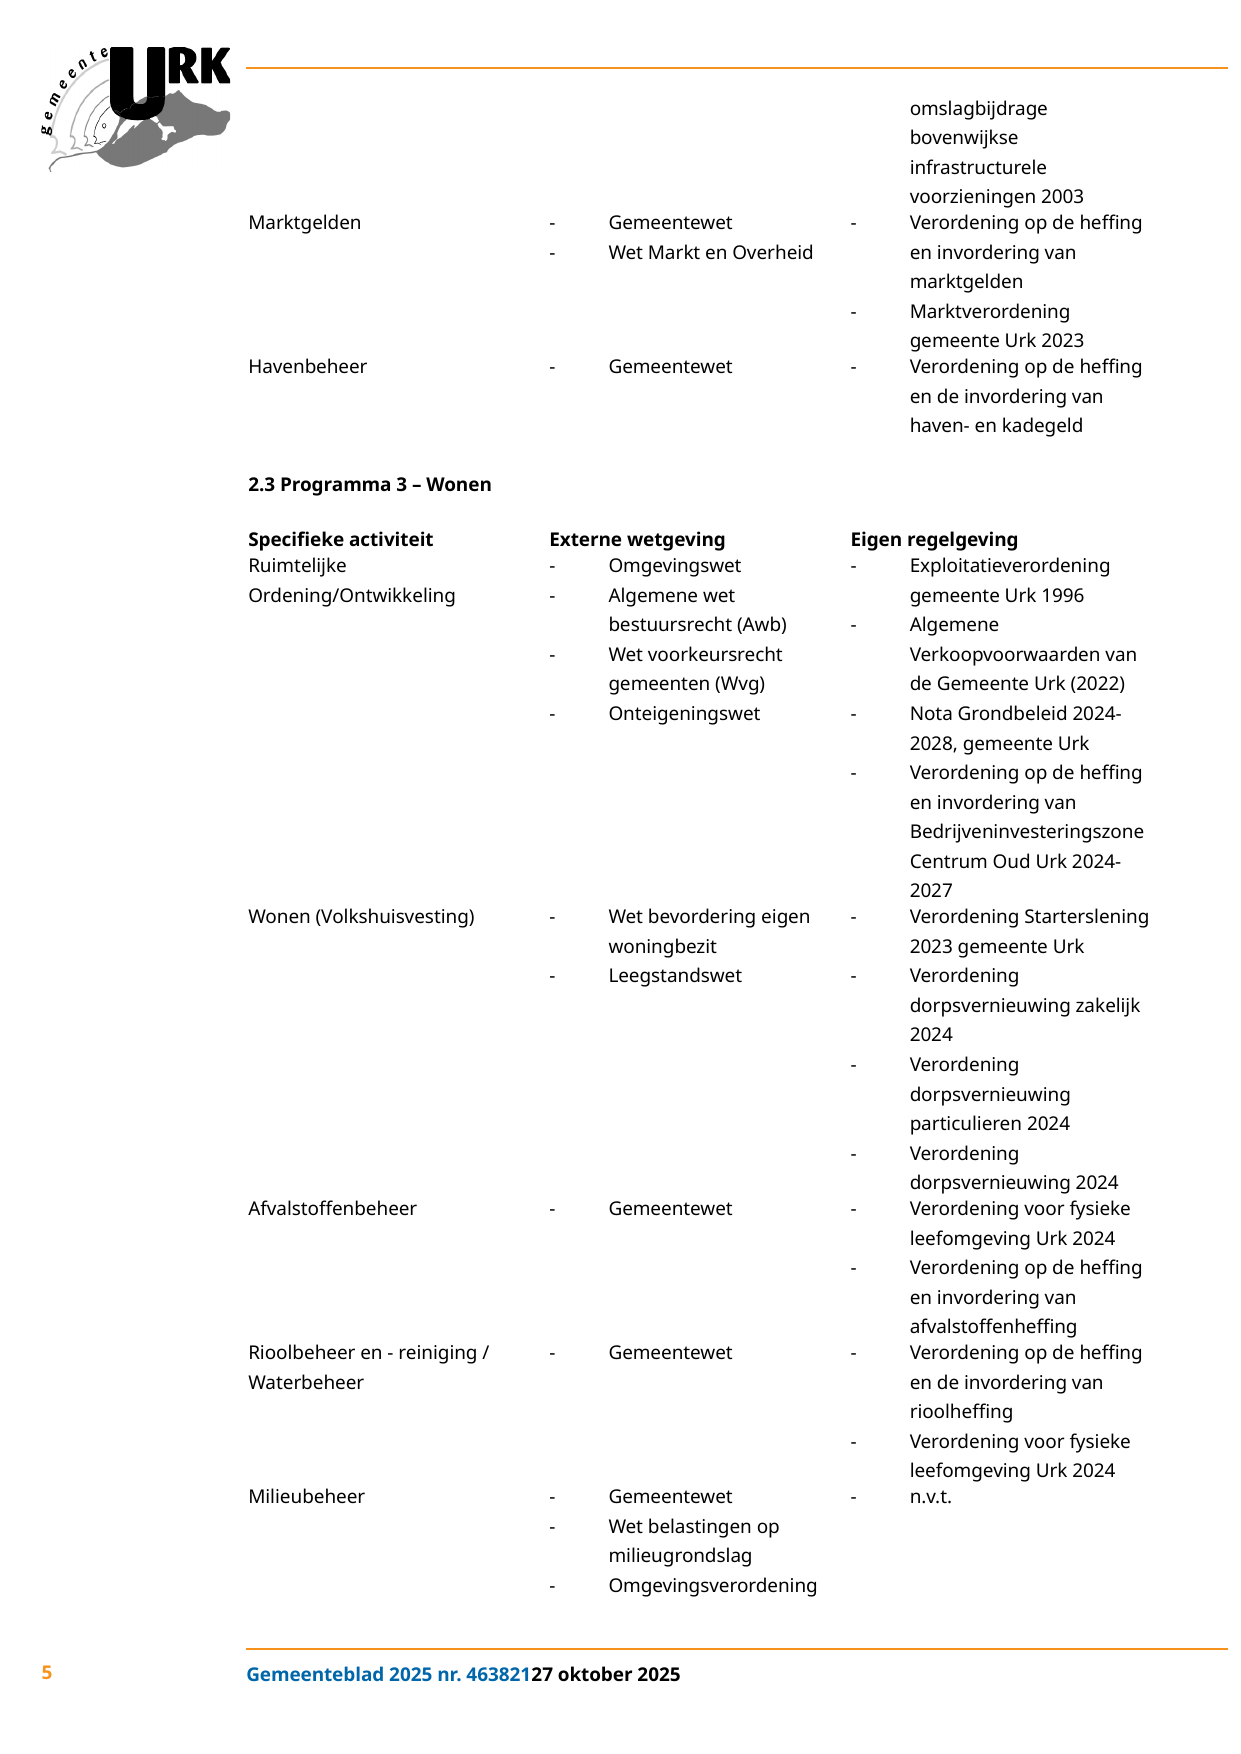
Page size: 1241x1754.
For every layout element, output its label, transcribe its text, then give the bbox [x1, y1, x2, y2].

table_cell [549, 95, 850, 209]
table_cell omslagbijdrage bovenwijkse infrastructurele voorzieningen 2003 [850, 95, 1152, 209]
text 2.3 Programma 3 – Wonen [248, 471, 1152, 497]
table_header Specifieke activiteit [248, 526, 549, 552]
table_cell Ruimtelijke Ordening/Ontwikkeling [248, 552, 549, 903]
table_cell Verordening op de heffing en de invordering van rioolheffing Verordening voor fysieke leefomgeving Urk 2024 [850, 1339, 1152, 1483]
picture [41, 47, 231, 172]
table_cell Verordening op de heffing en de invordering van haven- en kadegeld [850, 353, 1152, 438]
table_cell Gemeentewet [549, 1195, 850, 1339]
table_cell Afvalstoffenbeheer [248, 1195, 549, 1339]
table_cell Wonen (Volkshuisvesting) [248, 903, 549, 1195]
table_cell Verordening voor fysieke leefomgeving Urk 2024 Verordening op de heffing en invordering van afvalstoffenheffing [850, 1195, 1152, 1339]
table_cell Gemeentewet [549, 1339, 850, 1483]
table_cell Gemeentewet [549, 353, 850, 438]
table_header Externe wetgeving [549, 526, 850, 552]
table_cell Verordening op de heffing en invordering van marktgelden Marktverordening gemeente Urk 2023 [850, 209, 1152, 353]
table_cell Marktgelden [248, 209, 549, 353]
table_cell Omgevingswet Algemene wet bestuursrecht (Awb) Wet voorkeursrecht gemeenten (Wvg) Onteigeningswet [549, 552, 850, 903]
table_cell Rioolbeheer en - reiniging / Waterbeheer [248, 1339, 549, 1483]
table_cell n.v.t. [850, 1484, 1152, 1598]
table_cell Milieubeheer [248, 1484, 549, 1598]
table_cell Havenbeheer [248, 353, 549, 438]
table_cell Gemeentewet Wet belastingen op milieugrondslag Omgevingsverordening [549, 1484, 850, 1598]
table_cell [248, 95, 549, 209]
table_cell Verordening Starterslening 2023 gemeente Urk Verordening dorpsvernieuwing zakelijk 2024 Verordening dorpsvernieuwing particulieren 2024 Verordening dorpsvernieuwing 2024 [850, 903, 1152, 1195]
table_header Eigen regelgeving [850, 526, 1152, 552]
table_cell Exploitatieverordening gemeente Urk 1996 Algemene Verkoopvoorwaarden van de Gemeente Urk (2022) Nota Grondbeleid 2024-2028, gemeente Urk Verordening op de heffing en invordering van Bedrijveninvesteringszone Centrum Oud Urk 2024-2027 [850, 552, 1152, 903]
table_cell Wet bevordering eigen woningbezit Leegstandswet [549, 903, 850, 1195]
table_cell Gemeentewet Wet Markt en Overheid [549, 209, 850, 353]
